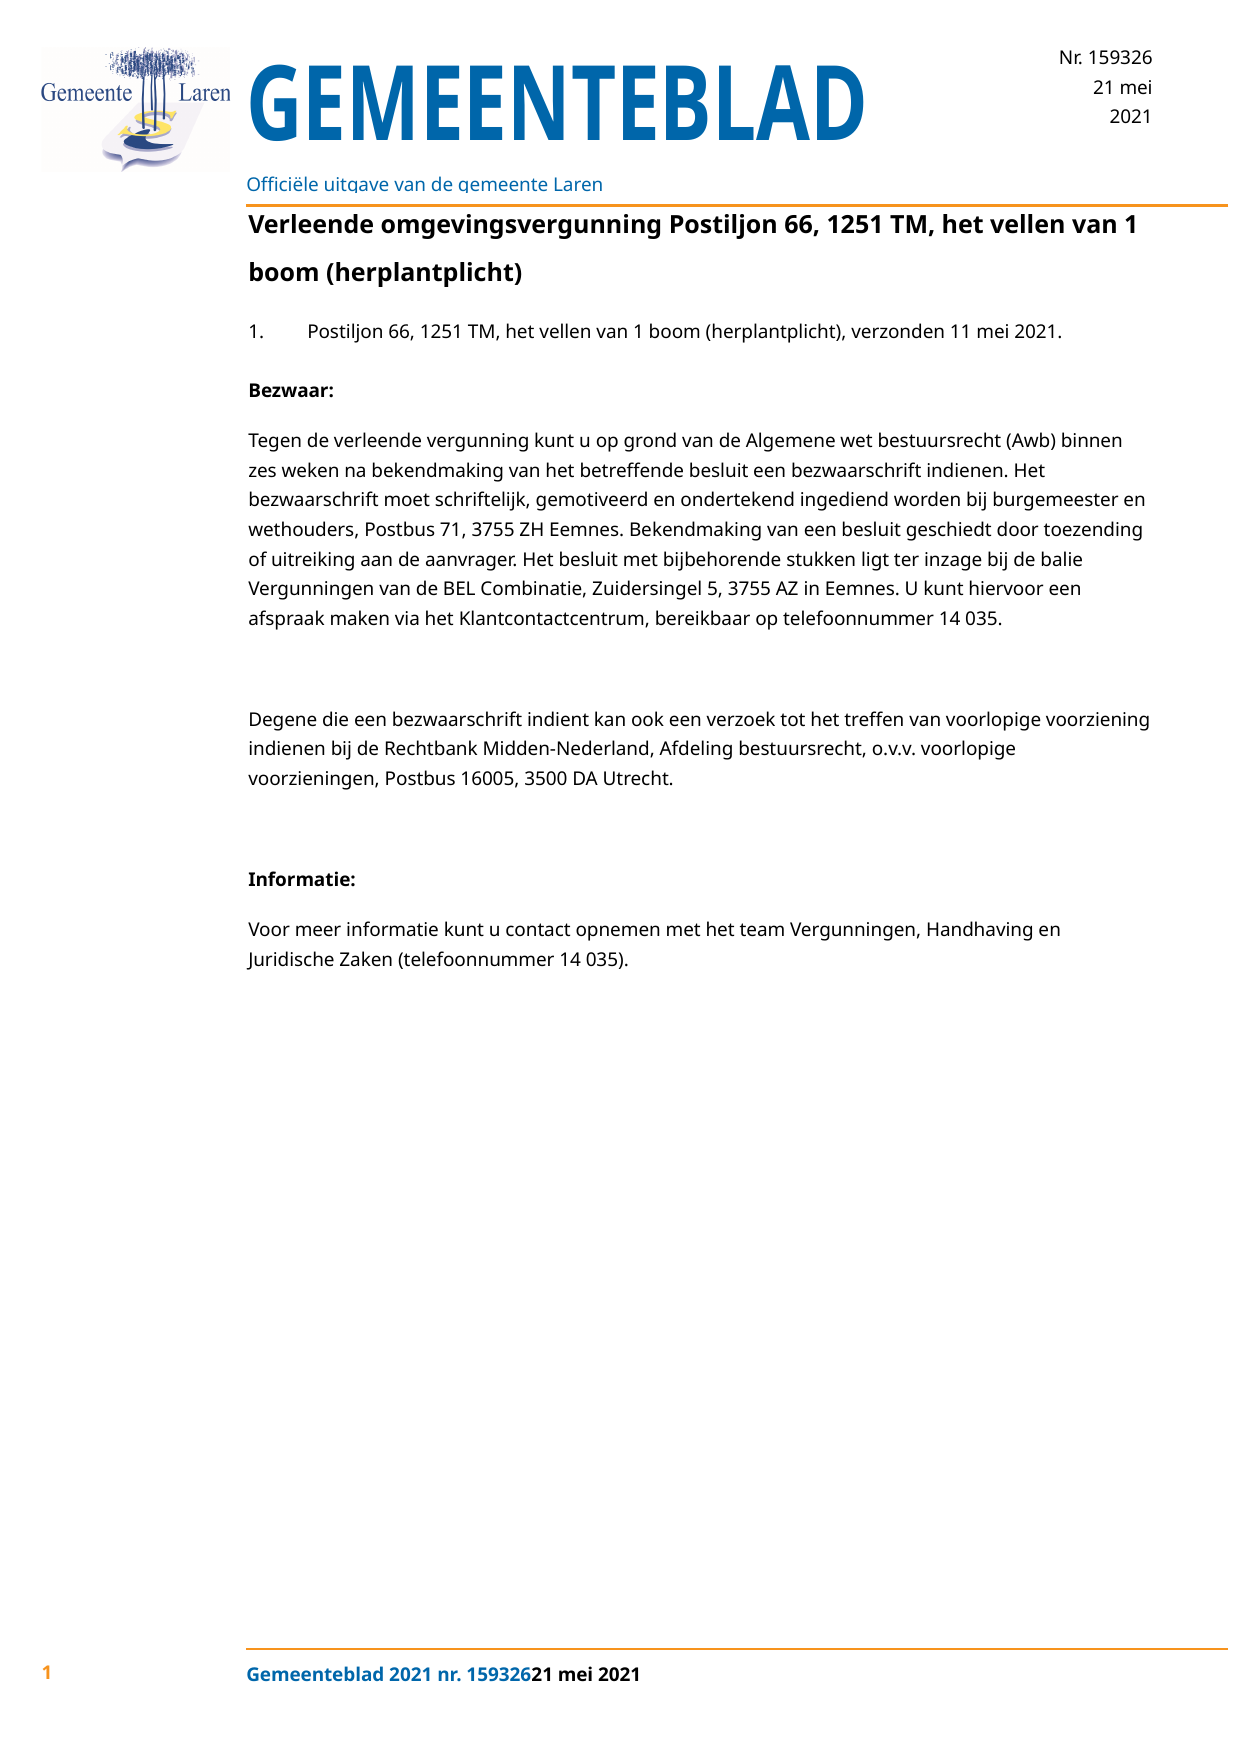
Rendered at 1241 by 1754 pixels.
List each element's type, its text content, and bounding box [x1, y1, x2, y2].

text Informatie: [248, 866, 1152, 892]
text Tegen de verleende vergunning kunt u op grond van de Algemene wet bestuursrecht (Awb) binnen zes weken na bekendmaking van het betreffende besluit een bezwaarschrift indienen. Het bezwaarschrift moet schriftelijk, gemotiveerd en ondertekend ingediend worden bij burgemeester en wethouders, Postbus 71, 3755 ZH Eemnes. Bekendmaking van een besluit geschiedt door toezending of uitreiking aan de aanvrager. Het besluit met bijbehorende stukken ligt ter inzage bij de balie Vergunningen van de BEL Combinatie, Zuidersingel 5, 3755 AZ in Eemnes. U kunt hiervoor een afspraak maken via het Klantcontactcentrum, bereikbaar op telefoonnummer 14 035. [248, 427, 1152, 631]
picture [41, 47, 231, 172]
text Degene die een bezwaarschrift indient kan ook een verzoek tot het treffen van voorlopige voorziening indienen bij de Rechtbank Midden-Nederland, Afdeling bestuursrecht, o.v.v. voorlopige voorzieningen, Postbus 16005, 3500 DA Utrecht. [248, 706, 1152, 791]
text Voor meer informatie kunt u contact opnemen met het team Vergunningen, Handhaving en Juridische Zaken (telefoonnummer 14 035). [248, 916, 1152, 972]
list Postiljon 66, 1251 TM, het vellen van 1 boom (herplantplicht), verzonden 11 mei 2021. [248, 318, 1152, 344]
text Bezwaar: [248, 377, 1152, 403]
text Verleende omgevingsvergunning Postiljon 66, 1251 TM, het vellen van 1 boom (herplantplicht) [248, 207, 1152, 288]
